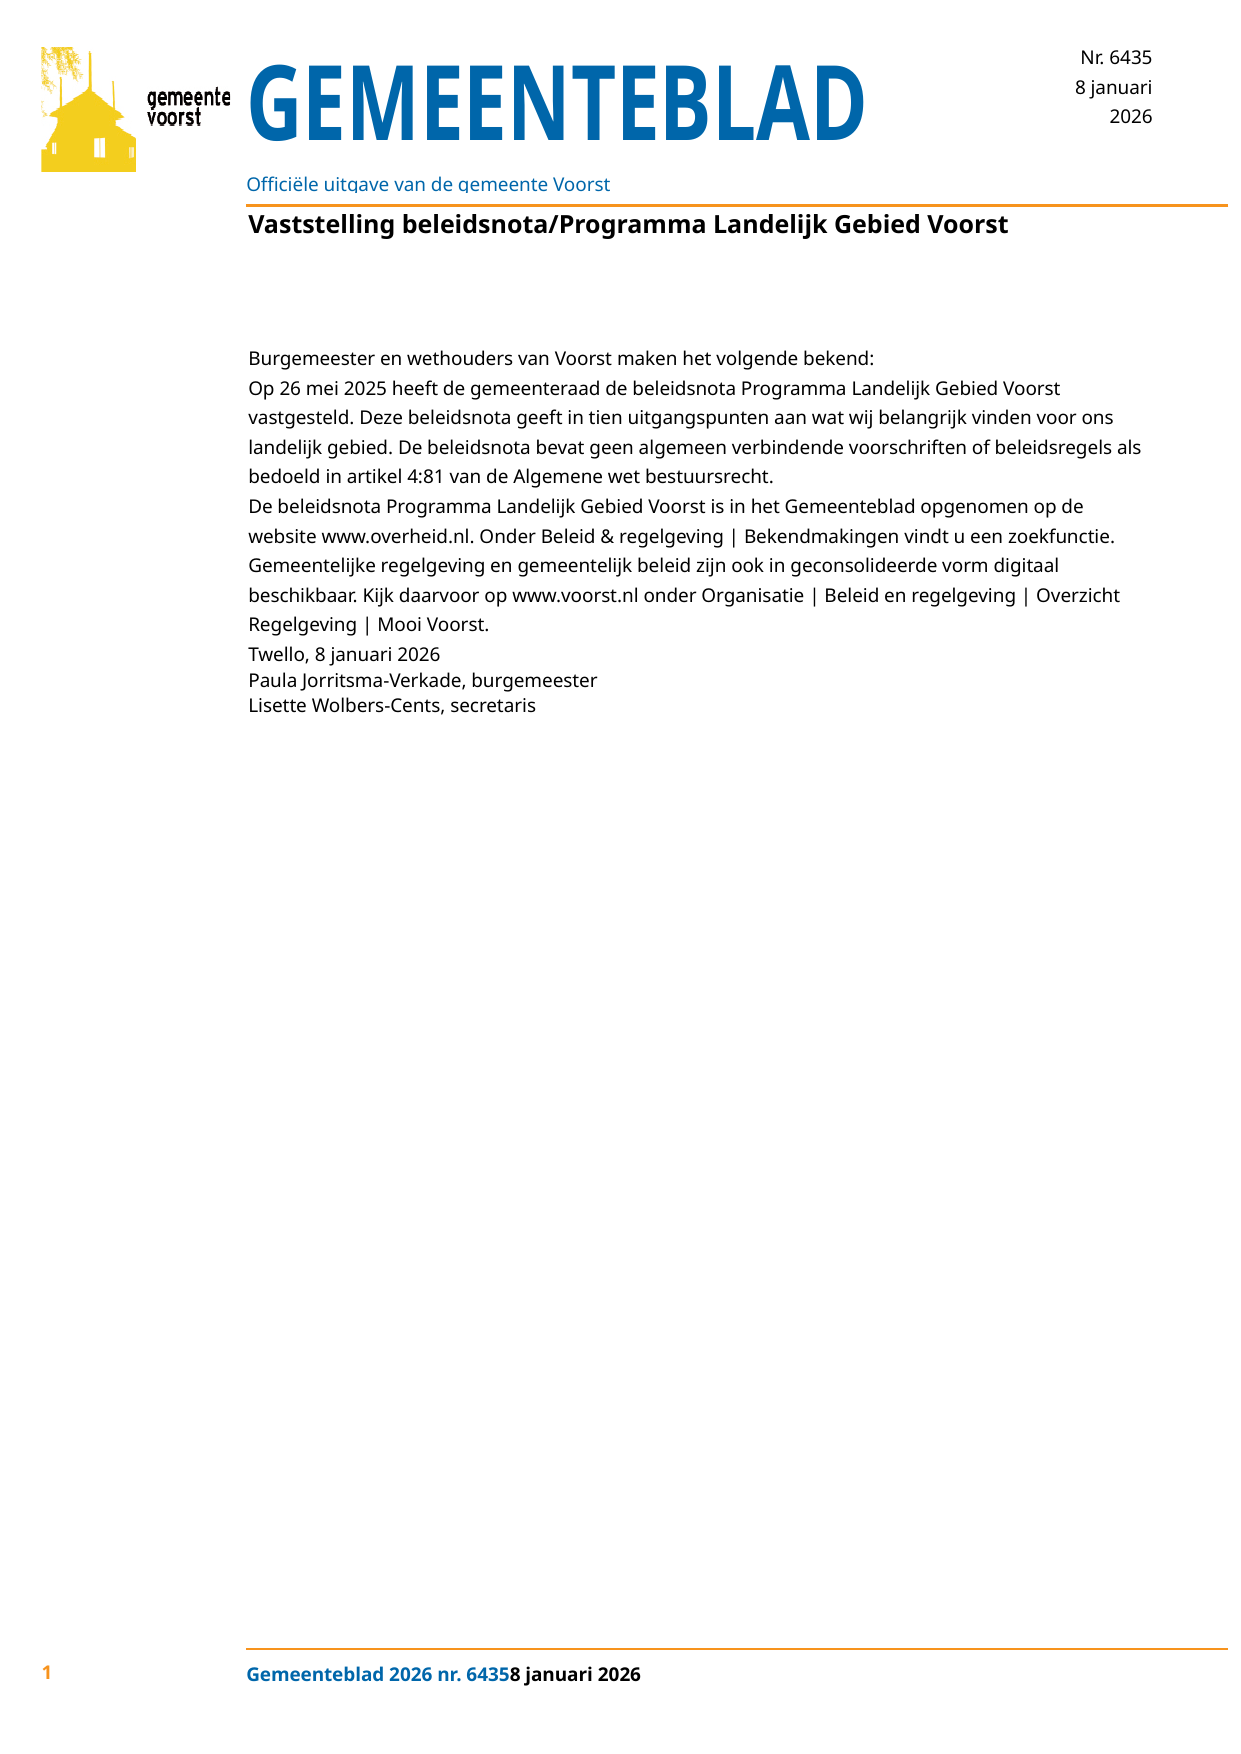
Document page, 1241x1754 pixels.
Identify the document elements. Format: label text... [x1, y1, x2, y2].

text Burgemeester en wethouders van Voorst maken het volgende bekend: [248, 345, 1152, 371]
text Op 26 mei 2025 heeft de gemeenteraad de beleidsnota Programma Landelijk Gebied Voorst vastgesteld. Deze beleidsnota geeft in tien uitgangspunten aan wat wij belangrijk vinden voor ons landelijk gebied. De beleidsnota bevat geen algemeen verbindende voorschriften of beleidsregels als bedoeld in artikel 4:81 van de Algemene wet bestuursrecht. [248, 375, 1152, 489]
text Vaststelling beleidsnota/Programma Landelijk Gebied Voorst [248, 207, 1152, 241]
picture [41, 47, 231, 172]
text Gemeentelijke regelgeving en gemeentelijk beleid zijn ook in geconsolideerde vorm digitaal beschikbaar. Kijk daarvoor op www.voorst.nl onder Organisatie | Beleid en regelgeving | Overzicht Regelgeving | Mooi Voorst. [248, 552, 1152, 637]
text De beleidsnota Programma Landelijk Gebied Voorst is in het Gemeenteblad opgenomen op de website www.overheid.nl. Onder Beleid & regelgeving | Bekendmakingen vindt u een zoekfunctie. [248, 493, 1152, 548]
text Twello, 8 januari 2026 [248, 641, 1152, 667]
text Paula Jorritsma-Verkade, burgemeester [248, 667, 1152, 693]
text Lisette Wolbers-Cents, secretaris [248, 693, 1152, 718]
